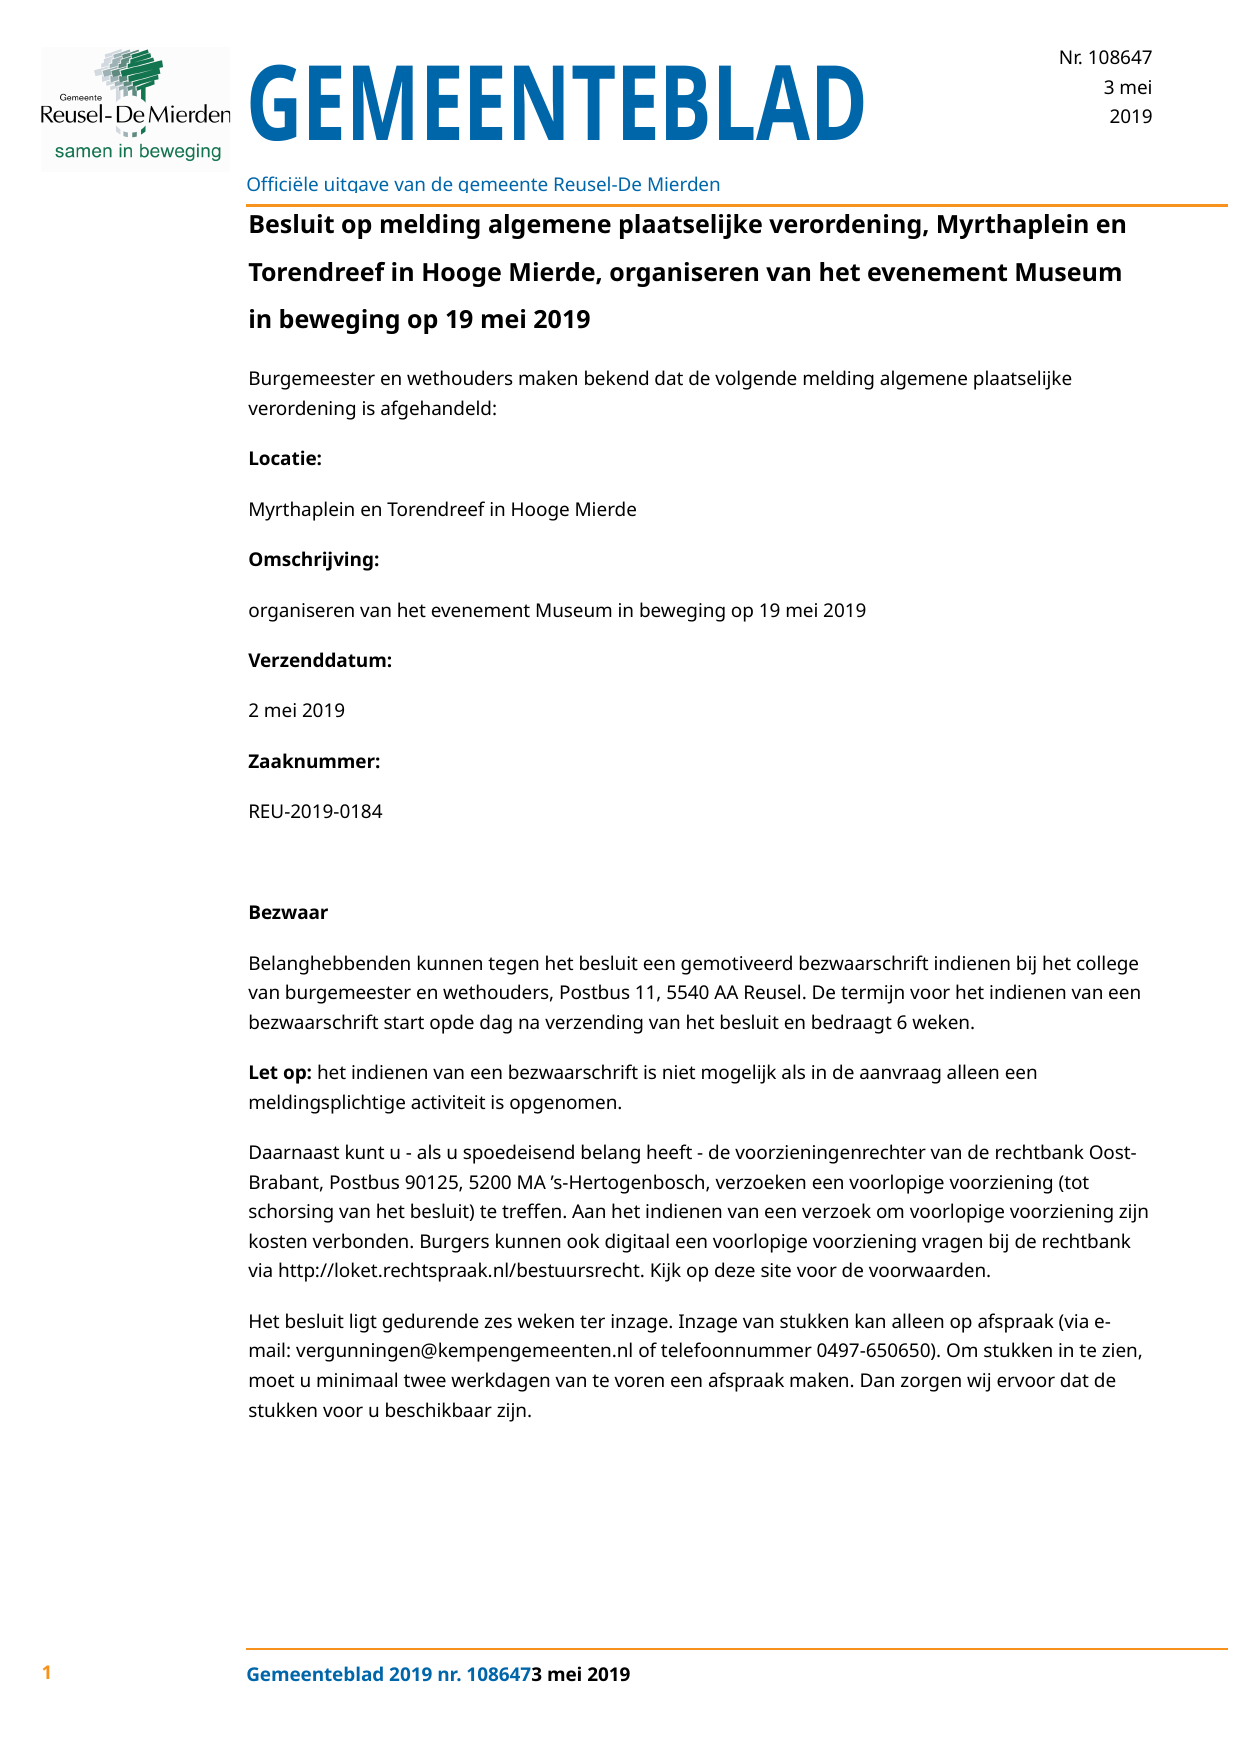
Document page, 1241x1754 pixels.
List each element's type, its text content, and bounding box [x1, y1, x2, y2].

text Besluit op melding algemene plaatselijke verordening, Myrthaplein en Torendreef in Hooge Mierde, organiseren van het evenement Museum in beweging op 19 mei 2019 [248, 207, 1152, 336]
text Locatie: [248, 446, 1152, 471]
text Bezwaar [248, 899, 1152, 925]
text Zaaknummer: [248, 748, 1152, 774]
text Myrthaplein en Torendreef in Hooge Mierde [248, 496, 1152, 522]
text Belanghebbenden kunnen tegen het besluit een gemotiveerd bezwaarschrift indienen bij het college van burgemeester en wethouders, Postbus 11, 5540 AA Reusel. De termijn voor het indienen van een bezwaarschrift start opde dag na verzending van het besluit en bedraagt 6 weken. [248, 950, 1152, 1034]
text REU-2019-0184 [248, 798, 1152, 824]
text Verzenddatum: [248, 647, 1152, 673]
text Burgemeester en wethouders maken bekend dat de volgende melding algemene plaatselijke verordening is afgehandeld: [248, 366, 1152, 421]
text Het besluit ligt gedurende zes weken ter inzage. Inzage van stukken kan alleen op afspraak (via e-mail: vergunningen@kempengemeenten.nl of telefoonnummer 0497-650650). Om stukken in te zien, moet u minimaal twee werkdagen van te voren een afspraak maken. Dan zorgen wij ervoor dat de stukken voor u beschikbaar zijn. [248, 1308, 1152, 1422]
text 2 mei 2019 [248, 698, 1152, 723]
text organiseren van het evenement Museum in beweging op 19 mei 2019 [248, 597, 1152, 622]
text Daarnaast kunt u - als u spoedeisend belang heeft - de voorzieningenrechter van de rechtbank Oost-Brabant, Postbus 90125, 5200 MA ’s-Hertogenbosch, verzoeken een voorlopige voorziening (tot schorsing van het besluit) te treffen. Aan het indienen van een verzoek om voorlopige voorziening zijn kosten verbonden. Burgers kunnen ook digitaal een voorlopige voorziening vragen bij de rechtbank via http://loket.rechtspraak.nl/bestuursrecht. Kijk op deze site voor de voorwaarden. [248, 1139, 1152, 1283]
text Omschrijving: [248, 546, 1152, 572]
picture [41, 47, 231, 172]
text Let op: het indienen van een bezwaarschrift is niet mogelijk als in de aanvraag alleen een meldingsplichtige activiteit is opgenomen. [248, 1059, 1152, 1114]
